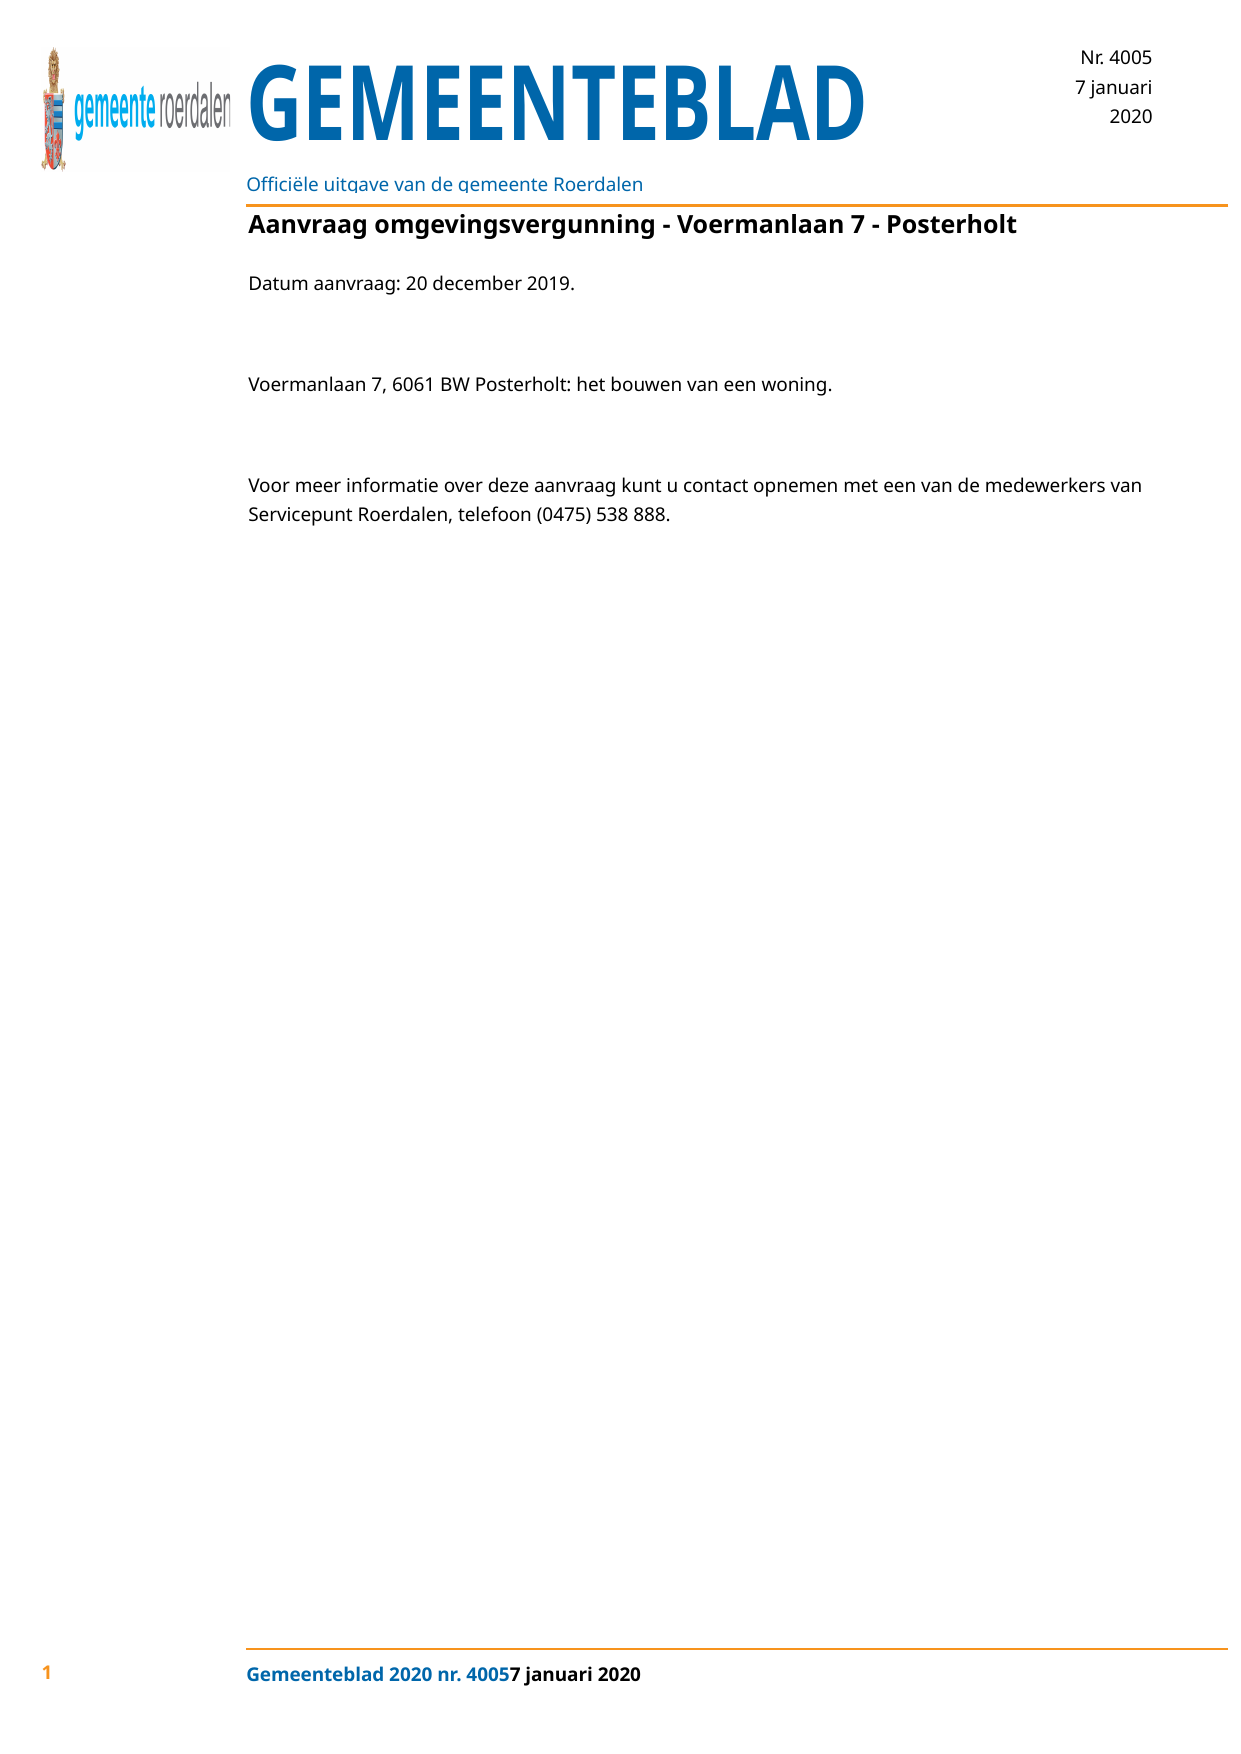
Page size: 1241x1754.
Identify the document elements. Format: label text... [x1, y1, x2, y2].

text Voor meer informatie over deze aanvraag kunt u contact opnemen met een van de medewerkers van Servicepunt Roerdalen, telefoon (0475) 538 888. [248, 472, 1152, 527]
picture [41, 47, 231, 172]
text Datum aanvraag: 20 december 2019. [248, 270, 1152, 296]
text Voermanlaan 7, 6061 BW Posterholt: het bouwen van een woning. [248, 371, 1152, 397]
text Aanvraag omgevingsvergunning - Voermanlaan 7 - Posterholt [248, 207, 1152, 241]
